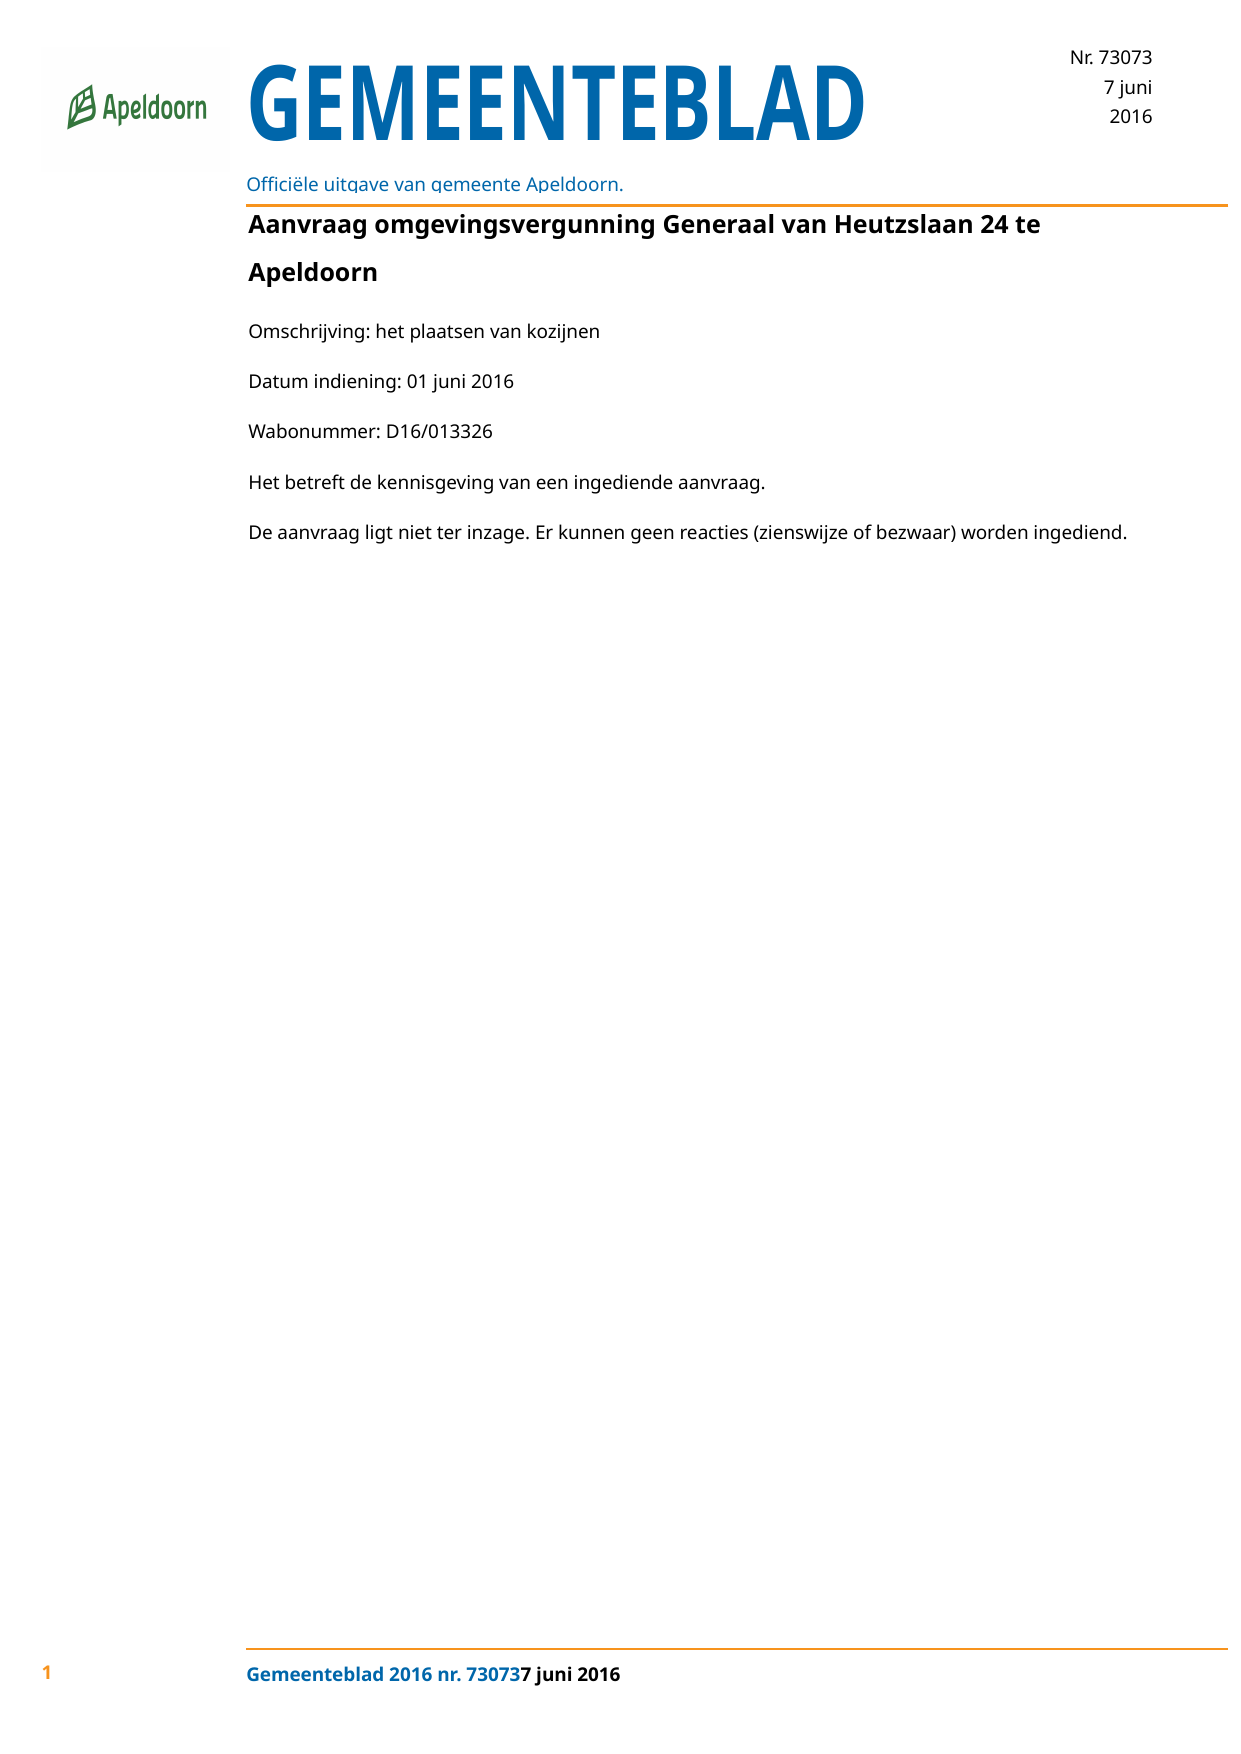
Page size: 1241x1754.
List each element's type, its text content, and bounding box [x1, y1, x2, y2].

text Datum indiening: 01 juni 2016 [248, 368, 1152, 394]
text Het betreft de kennisgeving van een ingediende aanvraag. [248, 469, 1152, 495]
text De aanvraag ligt niet ter inzage. Er kunnen geen reacties (zienswijze of bezwaar) worden ingediend. [248, 519, 1152, 545]
picture [41, 47, 231, 172]
text Omschrijving: het plaatsen van kozijnen [248, 318, 1152, 344]
text Wabonummer: D16/013326 [248, 419, 1152, 444]
text Aanvraag omgevingsvergunning Generaal van Heutzslaan 24 te Apeldoorn [248, 207, 1152, 288]
